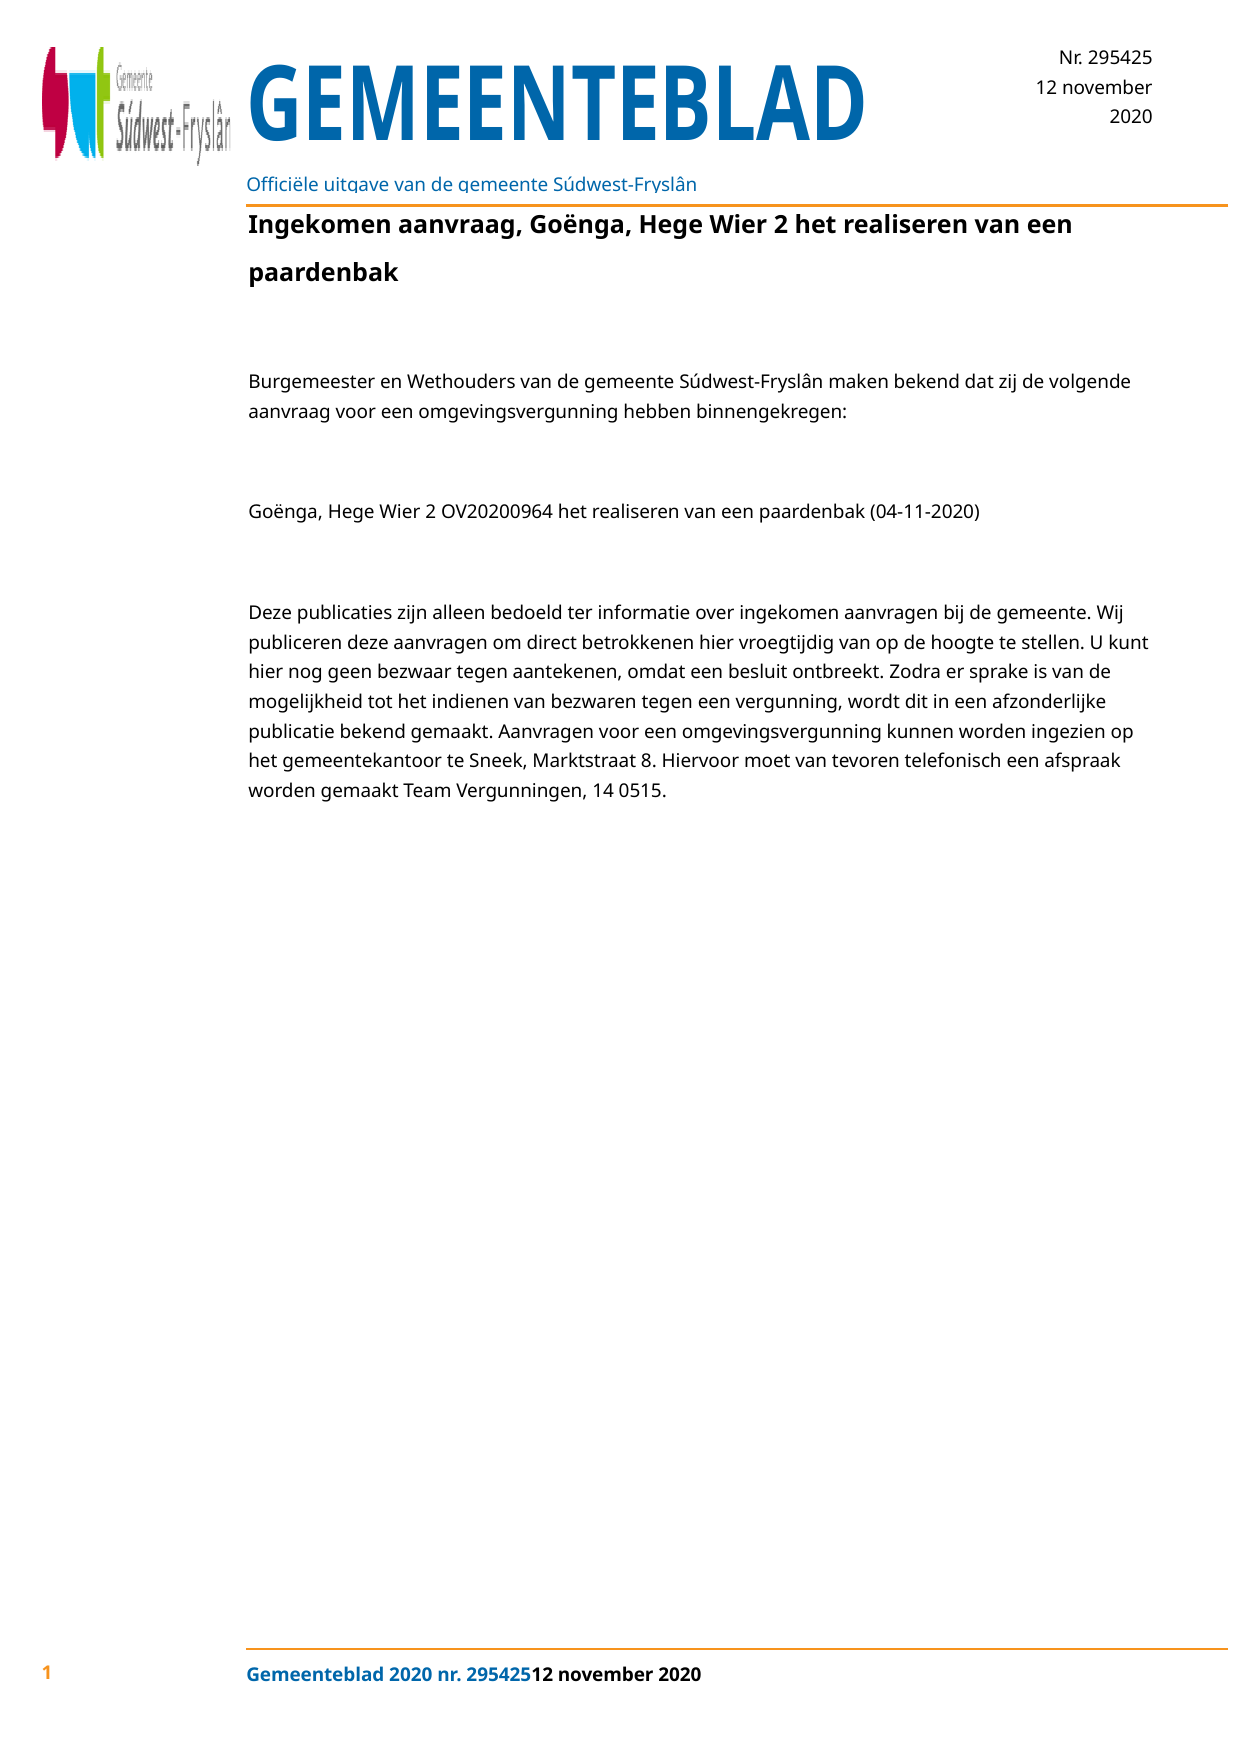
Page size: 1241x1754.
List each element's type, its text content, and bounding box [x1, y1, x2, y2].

text Goënga, Hege Wier 2 OV20200964 het realiseren van een paardenbak (04-11-2020) [248, 499, 1152, 524]
text Ingekomen aanvraag, Goënga, Hege Wier 2 het realiseren van een paardenbak [248, 207, 1152, 288]
text Deze publicaties zijn alleen bedoeld ter informatie over ingekomen aanvragen bij de gemeente. Wij publiceren deze aanvragen om direct betrokkenen hier vroegtijdig van op de hoogte te stellen. U kunt hier nog geen bezwaar tegen aantekenen, omdat een besluit ontbreekt. Zodra er sprake is van de mogelijkheid tot het indienen van bezwaren tegen een vergunning, wordt dit in een afzonderlijke publicatie bekend gemaakt. Aanvragen voor een omgevingsvergunning kunnen worden ingezien op het gemeentekantoor te Sneek, Marktstraat 8. Hiervoor moet van tevoren telefonisch een afspraak worden gemaakt Team Vergunningen, 14 0515. [248, 599, 1152, 803]
text Burgemeester en Wethouders van de gemeente Súdwest-Fryslân maken bekend dat zij de volgende aanvraag voor een omgevingsvergunning hebben binnengekregen: [248, 368, 1152, 424]
picture [41, 47, 231, 172]
